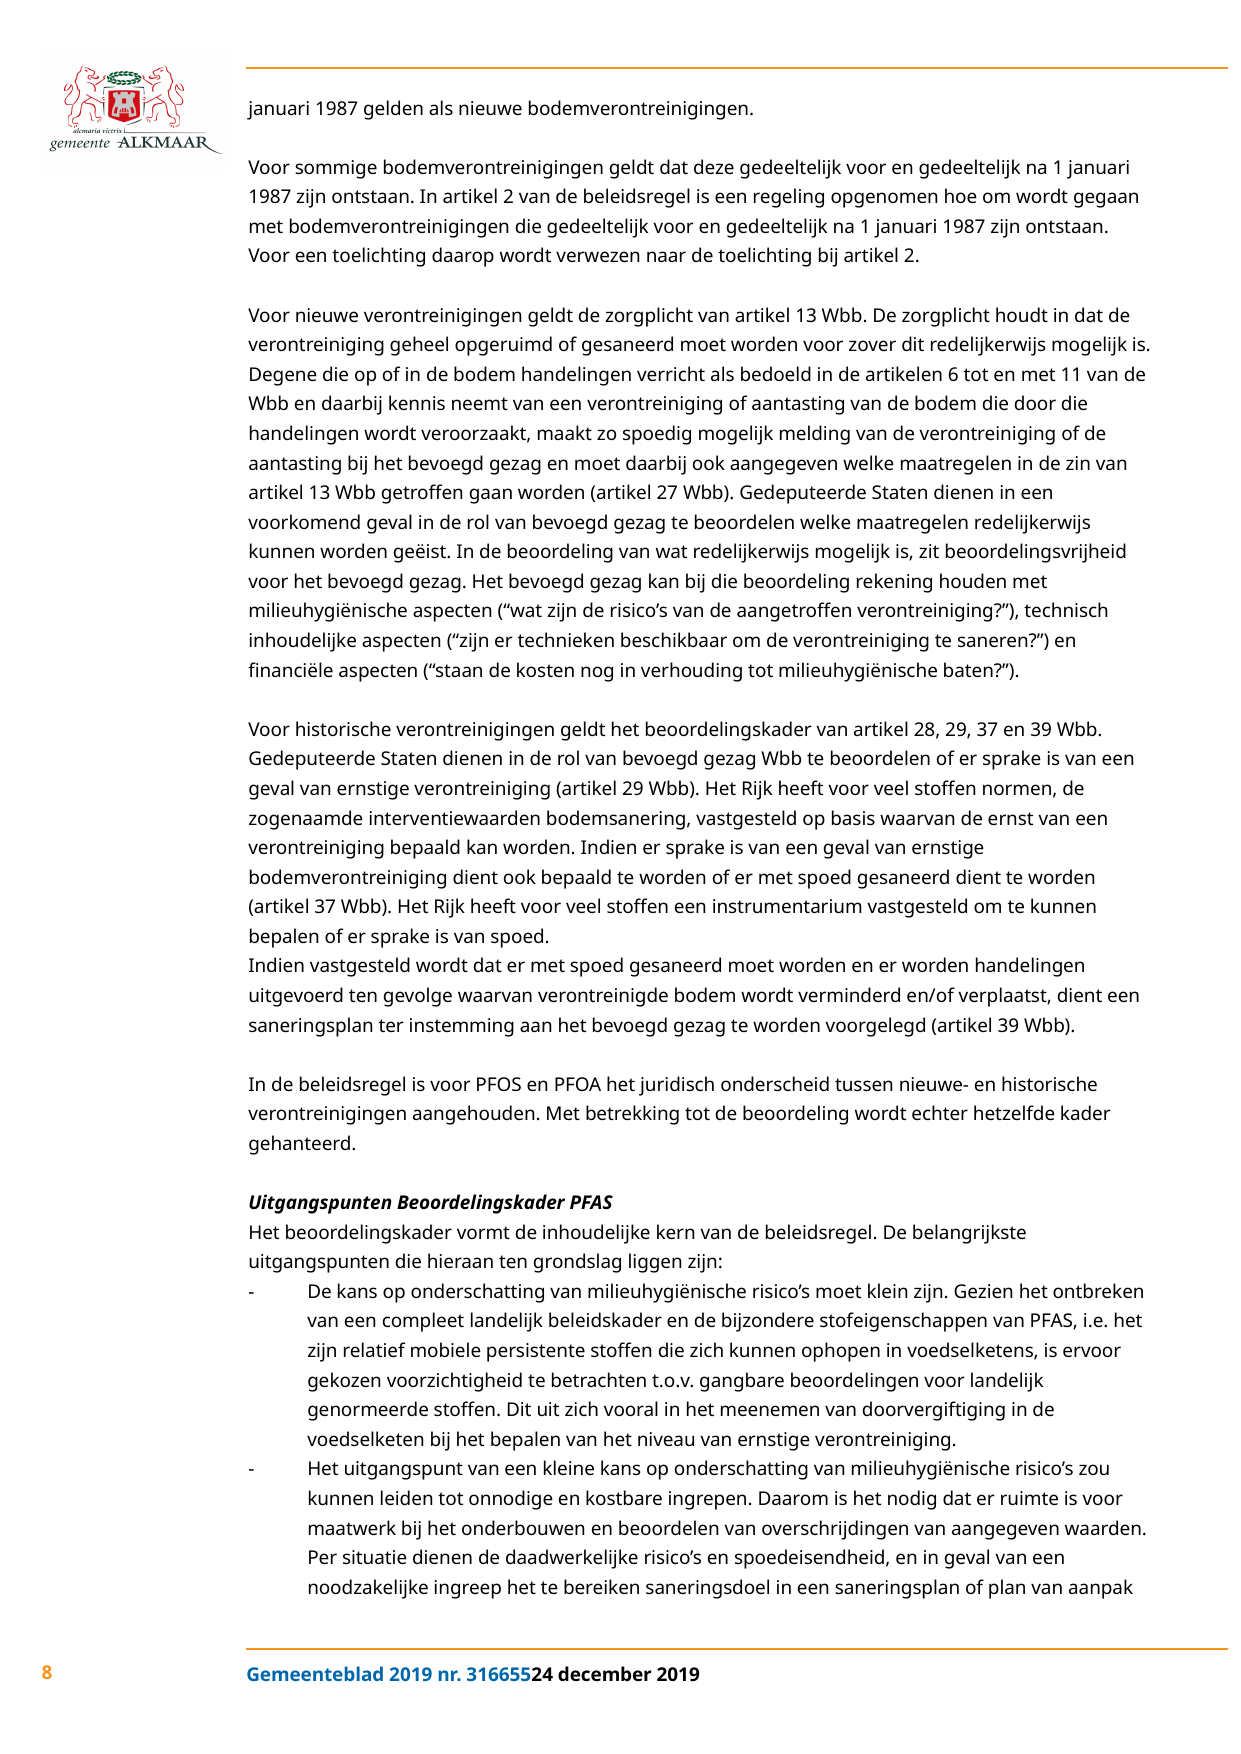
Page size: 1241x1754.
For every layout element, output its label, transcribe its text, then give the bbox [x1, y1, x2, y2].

list Het uitgangspunt van een kleine kans op onderschatting van milieuhygiënische risico’s zou kunnen leiden tot onnodige en kostbare ingrepen. Daarom is het nodig dat er ruimte is voor maatwerk bij het onderbouwen en beoordelen van overschrijdingen van aangegeven waarden. Per situatie dienen de daadwerkelijke risico’s en spoedeisendheid, en in geval van een noodzakelijke ingreep het te bereiken saneringsdoel in een saneringsplan of plan van aanpak [248, 1456, 1152, 1600]
text Uitgangspunten Beoordelingskader PFAS [248, 1189, 1152, 1215]
text Voor nieuwe verontreinigingen geldt de zorgplicht van artikel 13 Wbb. De zorgplicht houdt in dat de verontreiniging geheel opgeruimd of gesaneerd moet worden voor zover dit redelijkerwijs mogelijk is. Degene die op of in de bodem handelingen verricht als bedoeld in de artikelen 6 tot en met 11 van de Wbb en daarbij kennis neemt van een verontreiniging of aantasting van de bodem die door die handelingen wordt veroorzaakt, maakt zo spoedig mogelijk melding van de verontreiniging of de aantasting bij het bevoegd gezag en moet daarbij ook aangegeven welke maatregelen in de zin van artikel 13 Wbb getroffen gaan worden (artikel 27 Wbb). Gedeputeerde Staten dienen in een voorkomend geval in de rol van bevoegd gezag te beoordelen welke maatregelen redelijkerwijs kunnen worden geëist. In de beoordeling van wat redelijkerwijs mogelijk is, zit beoordelingsvrijheid voor het bevoegd gezag. Het bevoegd gezag kan bij die beoordeling rekening houden met milieuhygiënische aspecten (“wat zijn de risico’s van de aangetroffen verontreiniging?”), technisch inhoudelijke aspecten (“zijn er technieken beschikbaar om de verontreiniging te saneren?”) en financiële aspecten (“staan de kosten nog in verhouding tot milieuhygiënische baten?”). [248, 302, 1152, 683]
list De kans op onderschatting van milieuhygiënische risico’s moet klein zijn. Gezien het ontbreken van een compleet landelijk beleidskader en de bijzondere stofeigenschappen van PFAS, i.e. het zijn relatief mobiele persistente stoffen die zich kunnen ophopen in voedselketens, is ervoor gekozen voorzichtigheid te betrachten t.o.v. gangbare beoordelingen voor landelijk genormeerde stoffen. Dit uit zich vooral in het meenemen van doorvergiftiging in de voedselketen bij het bepalen van het niveau van ernstige verontreiniging. [248, 1278, 1152, 1452]
text Voor historische verontreinigingen geldt het beoordelingskader van artikel 28, 29, 37 en 39 Wbb. Gedeputeerde Staten dienen in de rol van bevoegd gezag Wbb te beoordelen of er sprake is van een geval van ernstige verontreiniging (artikel 29 Wbb). Het Rijk heeft voor veel stoffen normen, de zogenaamde interventiewaarden bodemsanering, vastgesteld op basis waarvan de ernst van een verontreiniging bepaald kan worden. Indien er sprake is van een geval van ernstige bodemverontreiniging dient ook bepaald te worden of er met spoed gesaneerd dient te worden (artikel 37 Wbb). Het Rijk heeft voor veel stoffen een instrumentarium vastgesteld om te kunnen bepalen of er sprake is van spoed. [248, 716, 1152, 949]
text januari 1987 gelden als nieuwe bodemverontreinigingen. [248, 95, 1152, 121]
text Voor sommige bodemverontreinigingen geldt dat deze gedeeltelijk voor en gedeeltelijk na 1 januari 1987 zijn ontstaan. In artikel 2 van de beleidsregel is een regeling opgenomen hoe om wordt gegaan met bodemverontreinigingen die gedeeltelijk voor en gedeeltelijk na 1 januari 1987 zijn ontstaan. Voor een toelichting daarop wordt verwezen naar de toelichting bij artikel 2. [248, 154, 1152, 268]
picture [41, 47, 231, 172]
text Indien vastgesteld wordt dat er met spoed gesaneerd moet worden en er worden handelingen uitgevoerd ten gevolge waarvan verontreinigde bodem wordt verminderd en/of verplaatst, dient een saneringsplan ter instemming aan het bevoegd gezag te worden voorgelegd (artikel 39 Wbb). [248, 953, 1152, 1038]
text In de beleidsregel is voor PFOS en PFOA het juridisch onderscheid tussen nieuwe- en historische verontreinigingen aangehouden. Met betrekking tot de beoordeling wordt echter hetzelfde kader gehanteerd. [248, 1071, 1152, 1156]
text Het beoordelingskader vormt de inhoudelijke kern van de beleidsregel. De belangrijkste uitgangspunten die hieraan ten grondslag liggen zijn: [248, 1219, 1152, 1274]
